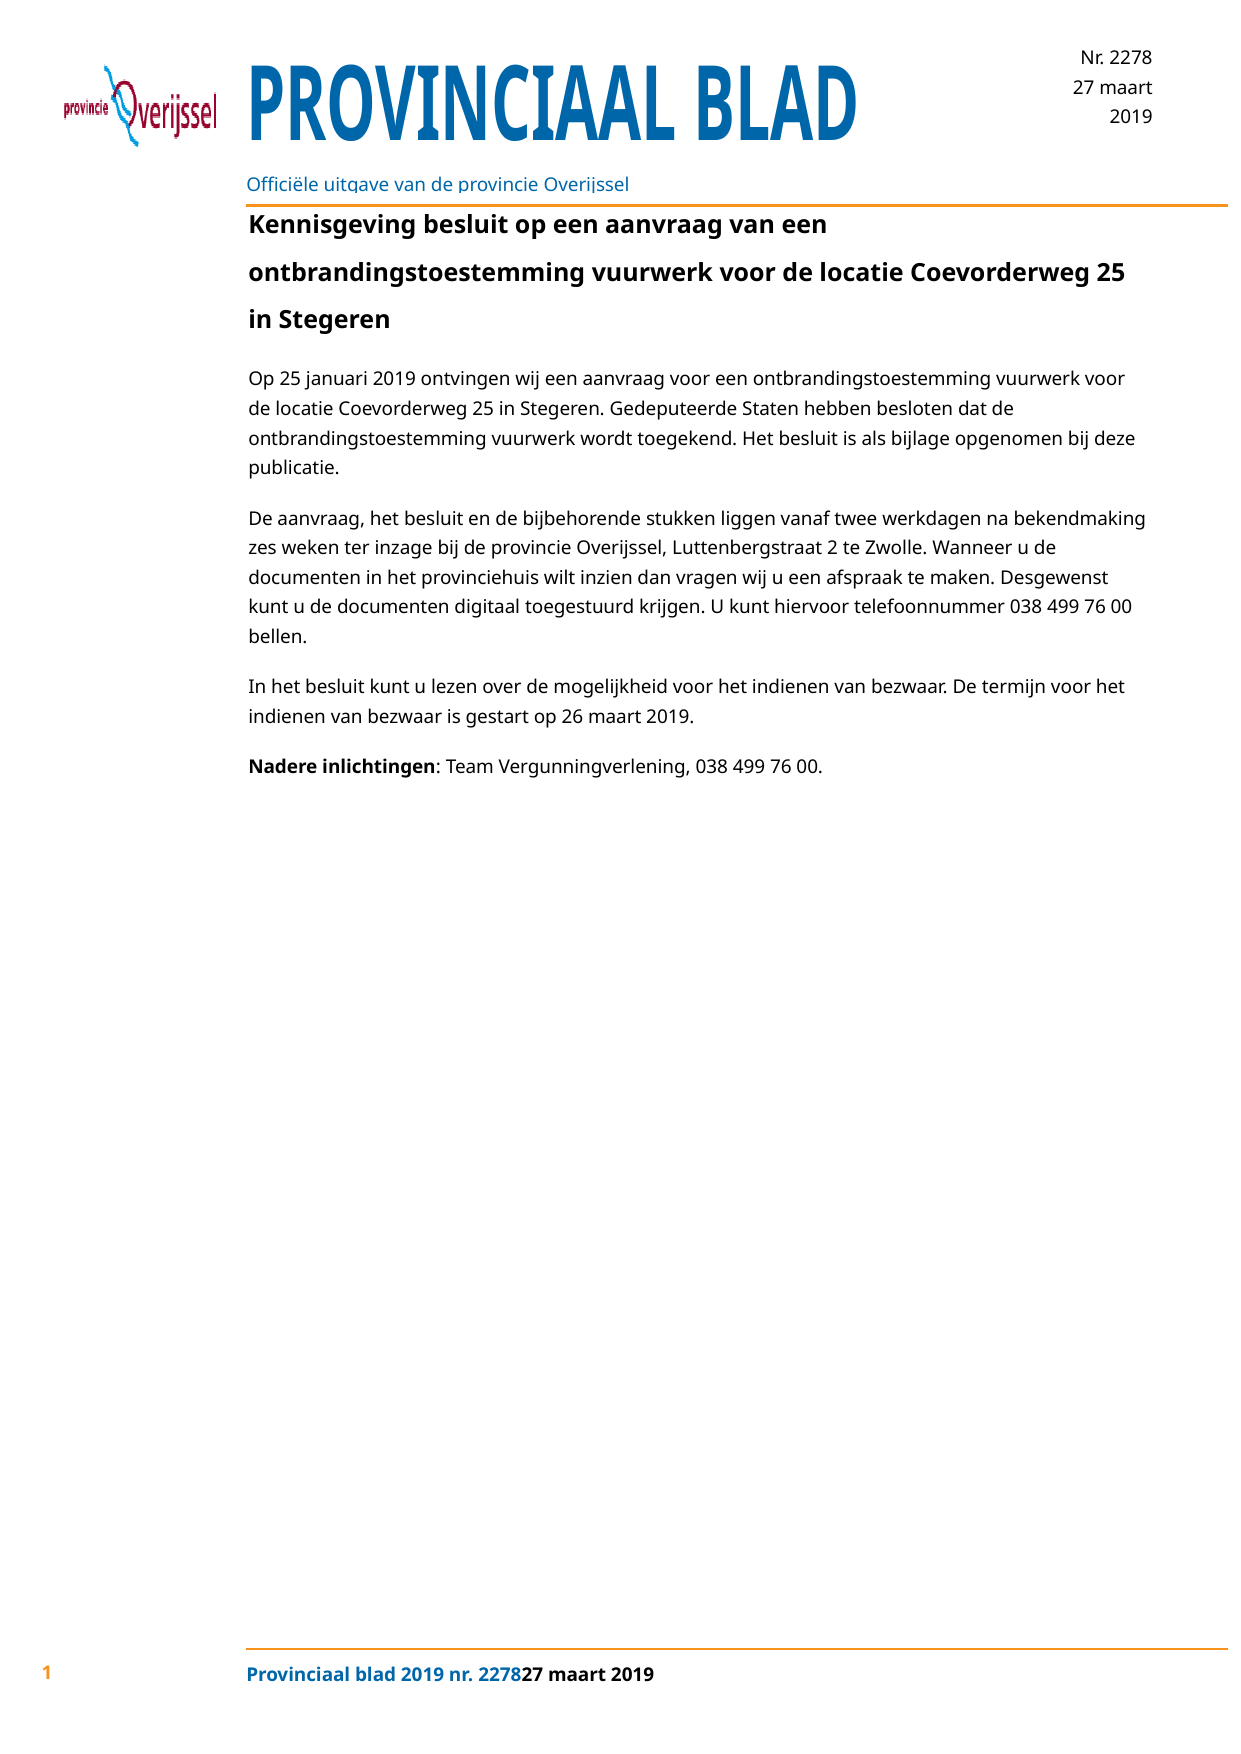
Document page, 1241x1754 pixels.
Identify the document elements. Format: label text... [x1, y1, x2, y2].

picture [41, 47, 231, 172]
text Nadere inlichtingen: Team Vergunningverlening, 038 499 76 00. [248, 753, 1152, 779]
text De aanvraag, het besluit en de bijbehorende stukken liggen vanaf twee werkdagen na bekendmaking zes weken ter inzage bij de provincie Overijssel, Luttenbergstraat 2 te Zwolle. Wanneer u de documenten in het provinciehuis wilt inzien dan vragen wij u een afspraak te maken. Desgewenst kunt u de documenten digitaal toegestuurd krijgen. U kunt hiervoor telefoonnummer 038 499 76 00 bellen. [248, 505, 1152, 649]
text Op 25 januari 2019 ontvingen wij een aanvraag voor een ontbrandingstoestemming vuurwerk voor de locatie Coevorderweg 25 in Stegeren. Gedeputeerde Staten hebben besloten dat de ontbrandingstoestemming vuurwerk wordt toegekend. Het besluit is als bijlage opgenomen bij deze publicatie. [248, 366, 1152, 480]
text In het besluit kunt u lezen over de mogelijkheid voor het indienen van bezwaar. De termijn voor het indienen van bezwaar is gestart op 26 maart 2019. [248, 673, 1152, 729]
text Kennisgeving besluit op een aanvraag van een ontbrandingstoestemming vuurwerk voor de locatie Coevorderweg 25 in Stegeren [248, 207, 1152, 336]
